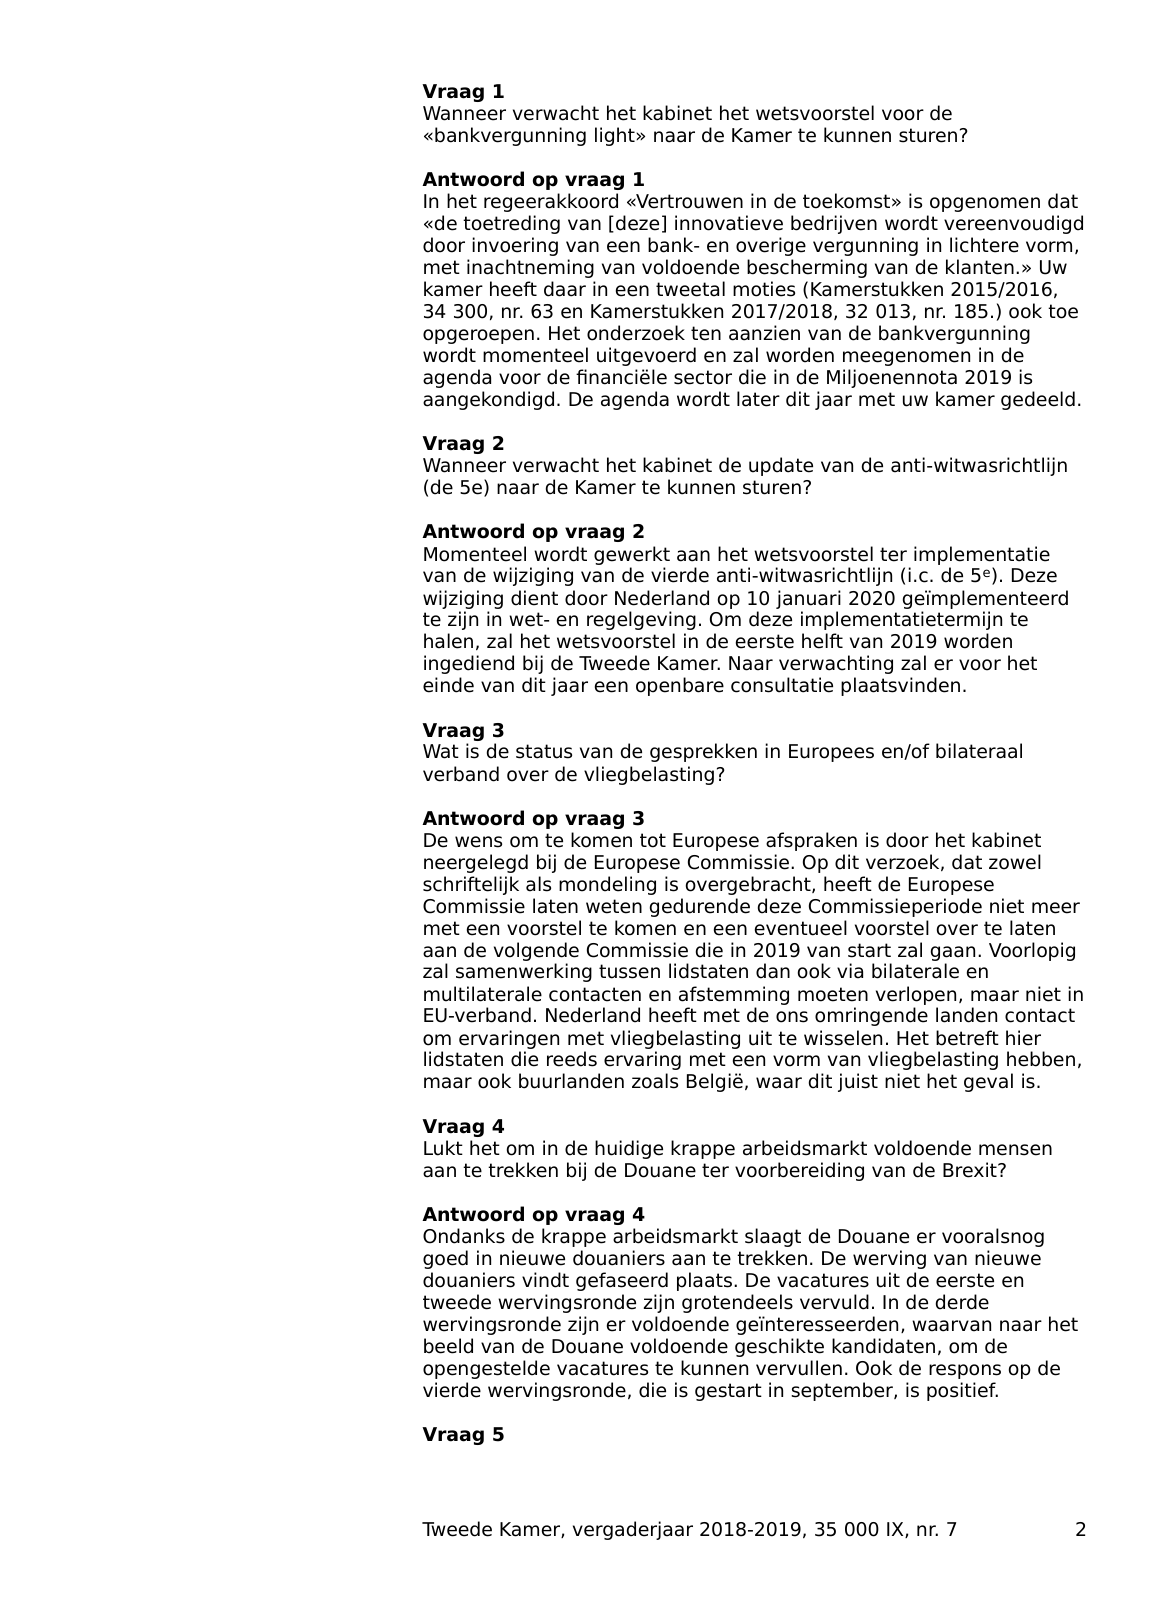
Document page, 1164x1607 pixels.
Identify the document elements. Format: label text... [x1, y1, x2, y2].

text Wat is de status van de gesprekken in Europees en/of bilateraal verband over de vliegbelasting? [422, 741, 1087, 785]
text De wens om te komen tot Europese afspraken is door het kabinet neergelegd bij de Europese Commissie. Op dit verzoek, dat zowel schriftelijk als mondeling is overgebracht, heeft de Europese Commissie laten weten gedurende deze Commissieperiode niet meer met een voorstel te komen en een eventueel voorstel over te laten aan de volgende Commissie die in 2019 van start zal gaan. Voorlopig zal samenwerking tussen lidstaten dan ook via bilaterale en multilaterale contacten en afstemming moeten verlopen, maar niet in EU-verband. Nederland heeft met de ons omringende landen contact om ervaringen met vliegbelasting uit te wisselen. Het betreft hier lidstaten die reeds ervaring met een vorm van vliegbelasting hebben, maar ook buurlanden zoals België, waar dit juist niet het geval is. [422, 829, 1087, 1093]
text Antwoord op vraag 3 [422, 808, 1087, 829]
text In het regeerakkoord «Vertrouwen in de toekomst» is opgenomen dat «de toetreding van [deze] innovatieve bedrijven wordt vereenvoudigd door invoering van een bank- en overige vergunning in lichtere vorm, met inachtneming van voldoende bescherming van de klanten.» Uw kamer heeft daar in een tweetal moties (Kamerstukken 2015/2016, 34 300, nr. 63 en Kamerstukken 2017/2018, 32 013, nr. 185.) ook toe opgeroepen. Het onderzoek ten aanzien van de bankvergunning wordt momenteel uitgevoerd en zal worden meegenomen in de agenda voor de financiële sector die in de Miljoenennota 2019 is aangekondigd. De agenda wordt later dit jaar met uw kamer gedeeld. [422, 191, 1087, 411]
text Ondanks de krappe arbeidsmarkt slaagt de Douane er vooralsnog goed in nieuwe douaniers aan te trekken. De werving van nieuwe douaniers vindt gefaseerd plaats. De vacatures uit de eerste en tweede wervingsronde zijn grotendeels vervuld. In de derde wervingsronde zijn er voldoende geïnteresseerden, waarvan naar het beeld van de Douane voldoende geschikte kandidaten, om de opengestelde vacatures te kunnen vervullen. Ook de respons op de vierde wervingsronde, die is gestart in september, is positief. [422, 1226, 1087, 1401]
text Wanneer verwacht het kabinet de update van de anti-witwasrichtlijn (de 5e) naar de Kamer te kunnen sturen? [422, 455, 1087, 499]
text Vraag 1 [422, 81, 1087, 103]
text Vraag 3 [422, 719, 1087, 741]
text Momenteel wordt gewerkt aan het wetsvoorstel ter implementatie van de wijziging van de vierde anti-witwasrichtlijn (i.c. de 5e). Deze wijziging dient door Nederland op 10 januari 2020 geïmplementeerd te zijn in wet- en regelgeving. Om deze implementatietermijn te halen, zal het wetsvoorstel in de eerste helft van 2019 worden ingediend bij de Tweede Kamer. Naar verwachting zal er voor het einde van dit jaar een openbare consultatie plaatsvinden. [422, 543, 1087, 697]
text Vraag 2 [422, 433, 1087, 455]
text Vraag 5 [422, 1424, 1087, 1446]
text Antwoord op vraag 4 [422, 1204, 1087, 1226]
text Vraag 4 [422, 1116, 1087, 1137]
text Lukt het om in de huidige krappe arbeidsmarkt voldoende mensen aan te trekken bij de Douane ter voorbereiding van de Brexit? [422, 1137, 1087, 1181]
text Antwoord op vraag 1 [422, 169, 1087, 191]
text Wanneer verwacht het kabinet het wetsvoorstel voor de «bankvergunning light» naar de Kamer te kunnen sturen? [422, 103, 1087, 147]
text Antwoord op vraag 2 [422, 521, 1087, 543]
